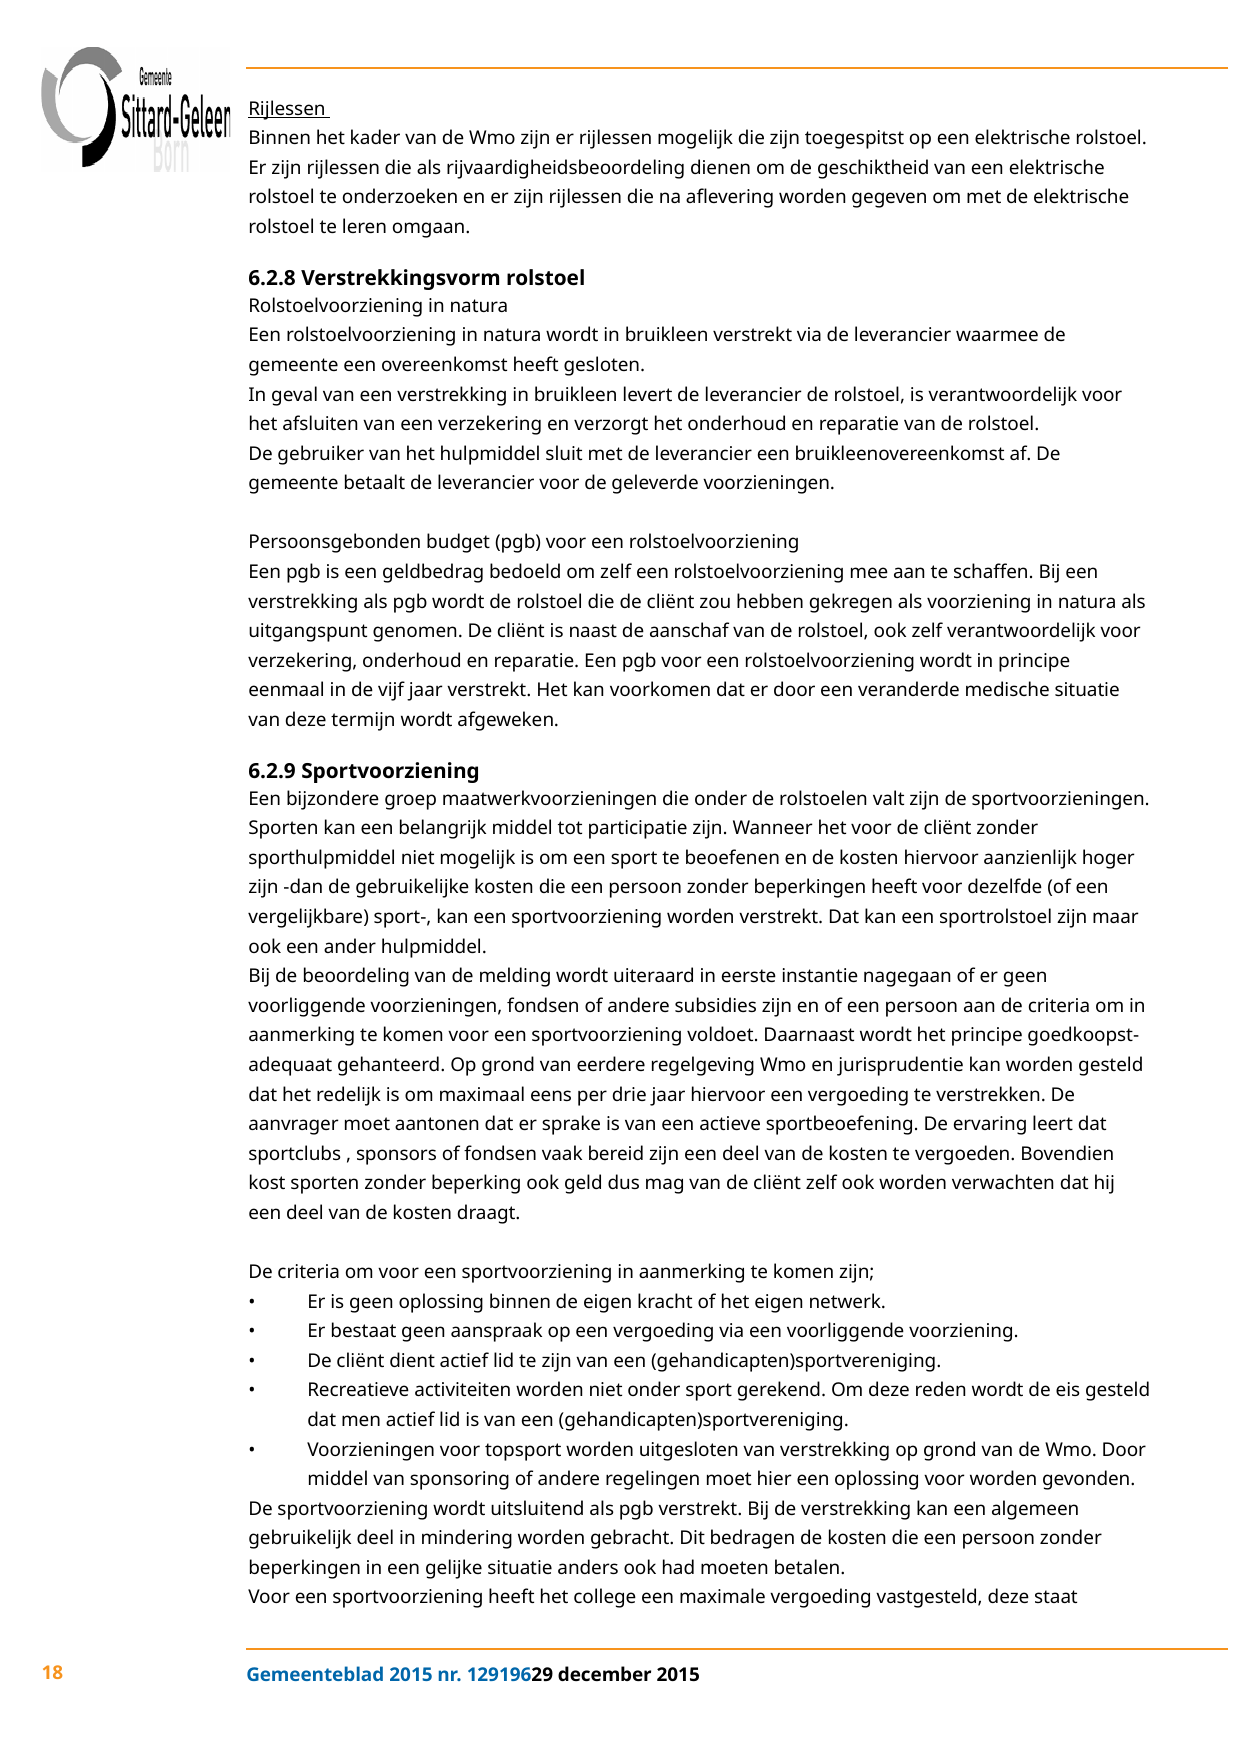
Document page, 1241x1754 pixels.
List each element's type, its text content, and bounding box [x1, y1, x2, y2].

text Binnen het kader van de Wmo zijn er rijlessen mogelijk die zijn toegespitst op een elektrische rolstoel. Er zijn rijlessen die als rijvaardigheidsbeoordeling dienen om de geschiktheid van een elektrische rolstoel te onderzoeken en er zijn rijlessen die na aflevering worden gegeven om met de elektrische rolstoel te leren omgaan. [248, 124, 1152, 239]
list De cliënt dient actief lid te zijn van een (gehandicapten)sportvereniging. [248, 1347, 1152, 1373]
text De gebruiker van het hulpmiddel sluit met de leverancier een bruikleenovereenkomst af. De gemeente betaalt de leverancier voor de geleverde voorzieningen. [248, 440, 1152, 495]
list Er is geen oplossing binnen de eigen kracht of het eigen netwerk. [248, 1288, 1152, 1314]
list Voorzieningen voor topsport worden uitgesloten van verstrekking op grond van de Wmo. Door middel van sponsoring of andere regelingen moet hier een oplossing voor worden gevonden. [248, 1436, 1152, 1491]
text Voor een sportvoorziening heeft het college een maximale vergoeding vastgesteld, deze staat [248, 1584, 1152, 1609]
text De criteria om voor een sportvoorziening in aanmerking te komen zijn; [248, 1258, 1152, 1284]
list Er bestaat geen aanspraak op een vergoeding via een voorliggende voorziening. [248, 1317, 1152, 1343]
text Een rolstoelvoorziening in natura wordt in bruikleen verstrekt via de leverancier waarmee de gemeente een overeenkomst heeft gesloten. [248, 322, 1152, 377]
text Een bijzondere groep maatwerkvoorzieningen die onder de rolstoelen valt zijn de sportvoorzieningen. Sporten kan een belangrijk middel tot participatie zijn. Wanneer het voor de cliënt zonder sporthulpmiddel niet mogelijk is om een sport te beoefenen en de kosten hiervoor aanzienlijk hoger zijn -dan de gebruikelijke kosten die een persoon zonder beperkingen heeft voor dezelfde (of een vergelijkbare) sport-, kan een sportvoorziening worden verstrekt. Dat kan een sportrolstoel zijn maar ook een ander hulpmiddel. [248, 785, 1152, 959]
text Persoonsgebonden budget (pgb) voor een rolstoelvoorziening [248, 529, 1152, 554]
text De sportvoorziening wordt uitsluitend als pgb verstrekt. Bij de verstrekking kan een algemeen gebruikelijk deel in mindering worden gebracht. Dit bedragen de kosten die een persoon zonder beperkingen in een gelijke situatie anders ook had moeten betalen. [248, 1495, 1152, 1580]
text Rijlessen [248, 95, 1152, 121]
picture [41, 47, 231, 172]
text In geval van een verstrekking in bruikleen levert de leverancier de rolstoel, is verantwoordelijk voor het afsluiten van een verzekering en verzorgt het onderhoud en reparatie van de rolstoel. [248, 381, 1152, 436]
list Recreatieve activiteiten worden niet onder sport gerekend. Om deze reden wordt de eis gesteld dat men actief lid is van een (gehandicapten)sportvereniging. [248, 1377, 1152, 1432]
text 6.2.9 Sportvoorziening [248, 757, 1152, 785]
text Een pgb is een geldbedrag bedoeld om zelf een rolstoelvoorziening mee aan te schaffen. Bij een verstrekking als pgb wordt de rolstoel die de cliënt zou hebben gekregen als voorziening in natura als uitgangspunt genomen. De cliënt is naast de aanschaf van de rolstoel, ook zelf verantwoordelijk voor verzekering, onderhoud en reparatie. Een pgb voor een rolstoelvoorziening wordt in principe eenmaal in de vijf jaar verstrekt. Het kan voorkomen dat er door een veranderde medische situatie van deze termijn wordt afgeweken. [248, 558, 1152, 732]
text Rolstoelvoorziening in natura [248, 292, 1152, 318]
text 6.2.8 Verstrekkingsvorm rolstoel [248, 263, 1152, 292]
text Bij de beoordeling van de melding wordt uiteraard in eerste instantie nagegaan of er geen voorliggende voorzieningen, fondsen of andere subsidies zijn en of een persoon aan de criteria om in aanmerking te komen voor een sportvoorziening voldoet. Daarnaast wordt het principe goedkoopst-adequaat gehanteerd. Op grond van eerdere regelgeving Wmo en jurisprudentie kan worden gesteld dat het redelijk is om maximaal eens per drie jaar hiervoor een vergoeding te verstrekken. De aanvrager moet aantonen dat er sprake is van een actieve sportbeoefening. De ervaring leert dat sportclubs , sponsors of fondsen vaak bereid zijn een deel van de kosten te vergoeden. Bovendien kost sporten zonder beperking ook geld dus mag van de cliënt zelf ook worden verwachten dat hij een deel van de kosten draagt. [248, 962, 1152, 1225]
